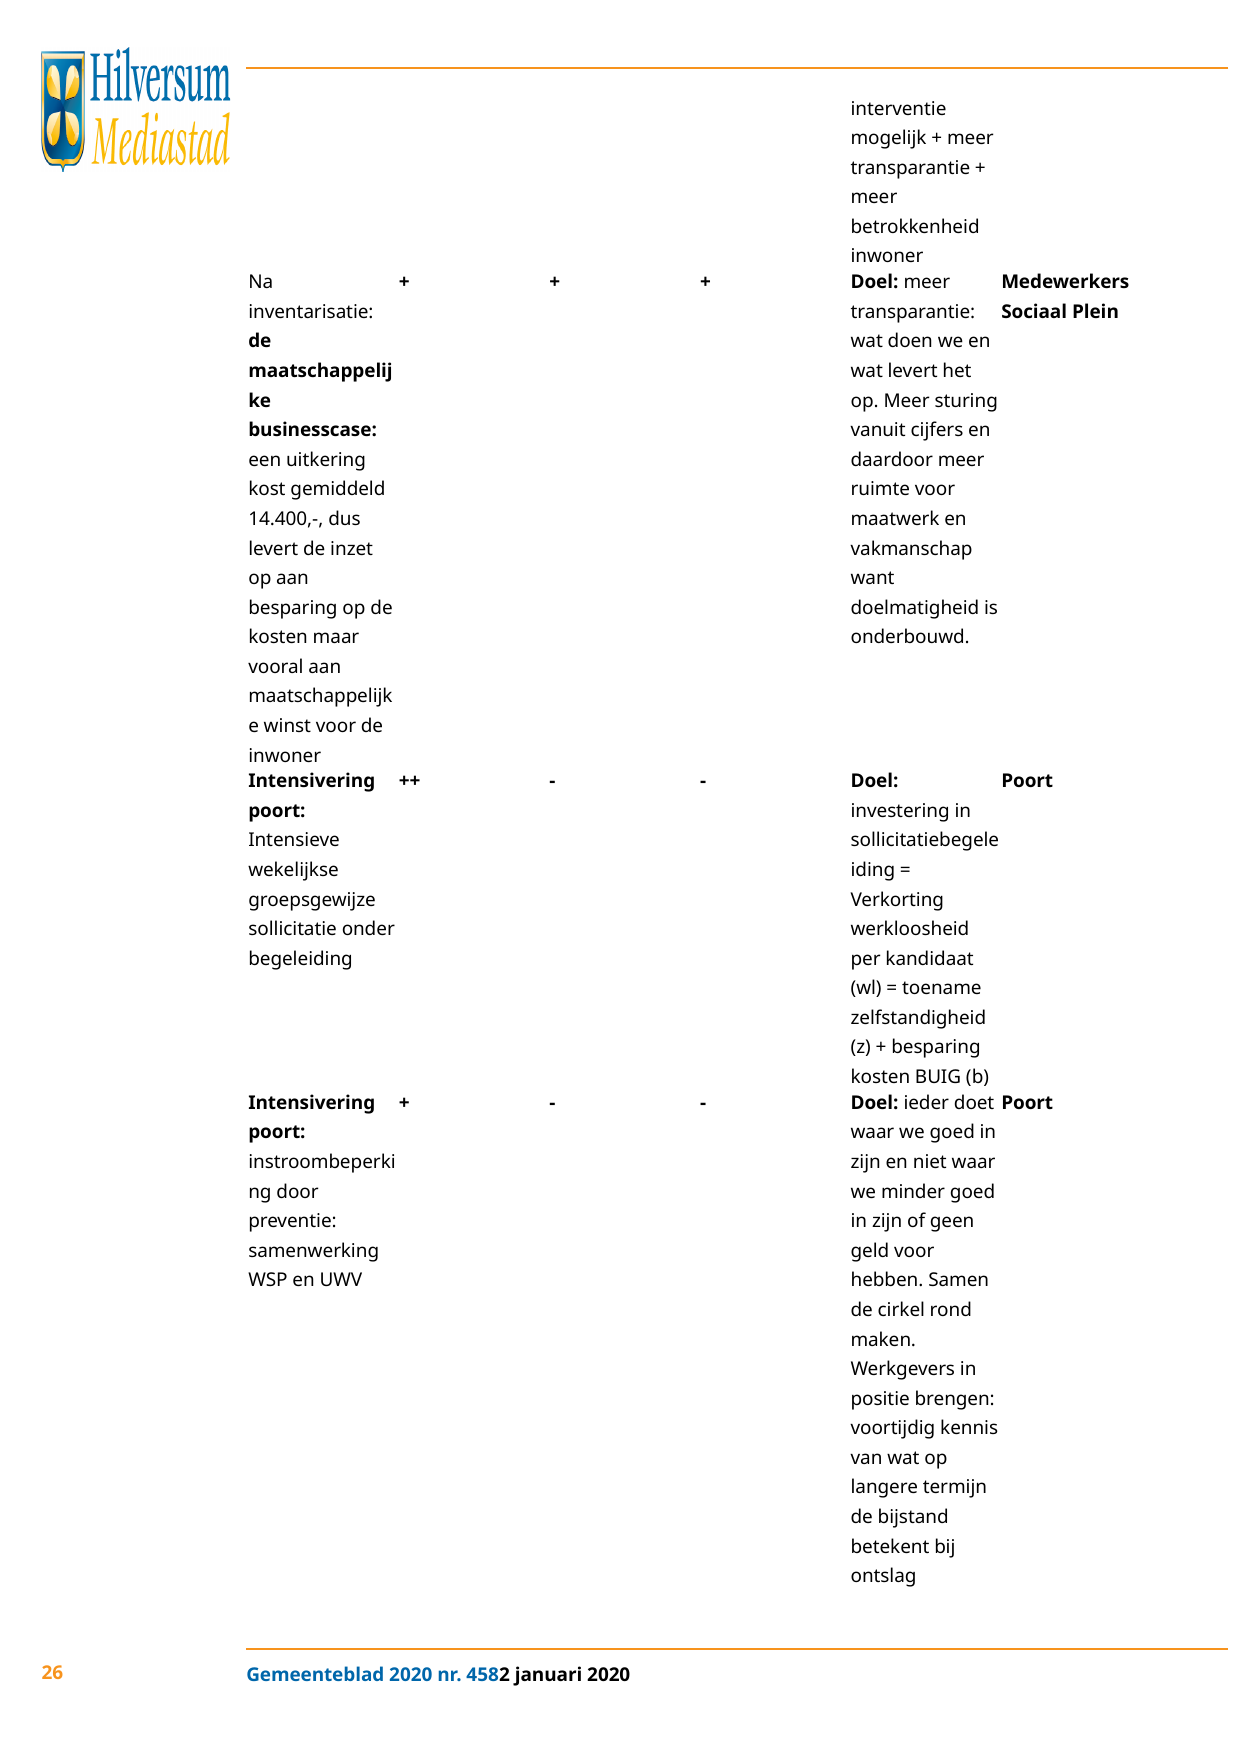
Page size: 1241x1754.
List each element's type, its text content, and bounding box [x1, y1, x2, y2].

table_cell Na inventarisatie: de maatschappelijke businesscase: een uitkering kost gemiddeld 14.400,-, dus levert de inzet op aan besparing op de kosten maar vooral aan maatschappelijke winst voor de inwoner [248, 269, 398, 767]
table_cell interventie mogelijk + meer transparantie + meer betrokkenheid inwoner [850, 95, 1001, 268]
table_cell - [549, 768, 700, 1089]
table_cell Medewerkers Sociaal Plein [1001, 269, 1152, 767]
table_cell + [549, 269, 700, 767]
table_cell - [700, 1089, 850, 1588]
table_cell + [399, 1089, 549, 1588]
table_cell Doel: ieder doet waar we goed in zijn en niet waar we minder goed in zijn of geen geld voor hebben. Samen de cirkel rond maken. Werkgevers in positie brengen: voortijdig kennis van wat op langere termijn de bijstand betekent bij ontslag [850, 1089, 1001, 1588]
table_cell - [700, 768, 850, 1089]
table_cell [700, 95, 850, 268]
table_cell [399, 95, 549, 268]
picture [41, 47, 231, 172]
table_cell - [549, 1089, 700, 1588]
table_cell [1001, 95, 1152, 268]
table_cell Intensivering poort: Intensieve wekelijkse groepsgewijze sollicitatie onder begeleiding [248, 768, 398, 1089]
table_cell Poort [1001, 768, 1152, 1089]
table_cell [549, 95, 700, 268]
table_cell + [399, 269, 549, 767]
table_cell Intensivering poort: instroombeperking door preventie: samenwerking WSP en UWV [248, 1089, 398, 1588]
table_cell + [700, 269, 850, 767]
table_cell Doel: investering in sollicitatiebegeleiding = Verkorting werkloosheid per kandidaat (wl) = toename zelfstandigheid (z) + besparing kosten BUIG (b) [850, 768, 1001, 1089]
table_cell Doel: meer transparantie: wat doen we en wat levert het op. Meer sturing vanuit cijfers en daardoor meer ruimte voor maatwerk en vakmanschap want doelmatigheid is onderbouwd. [850, 269, 1001, 767]
table_cell [248, 95, 398, 268]
table_cell Poort [1001, 1089, 1152, 1588]
table_cell ++ [399, 768, 549, 1089]
